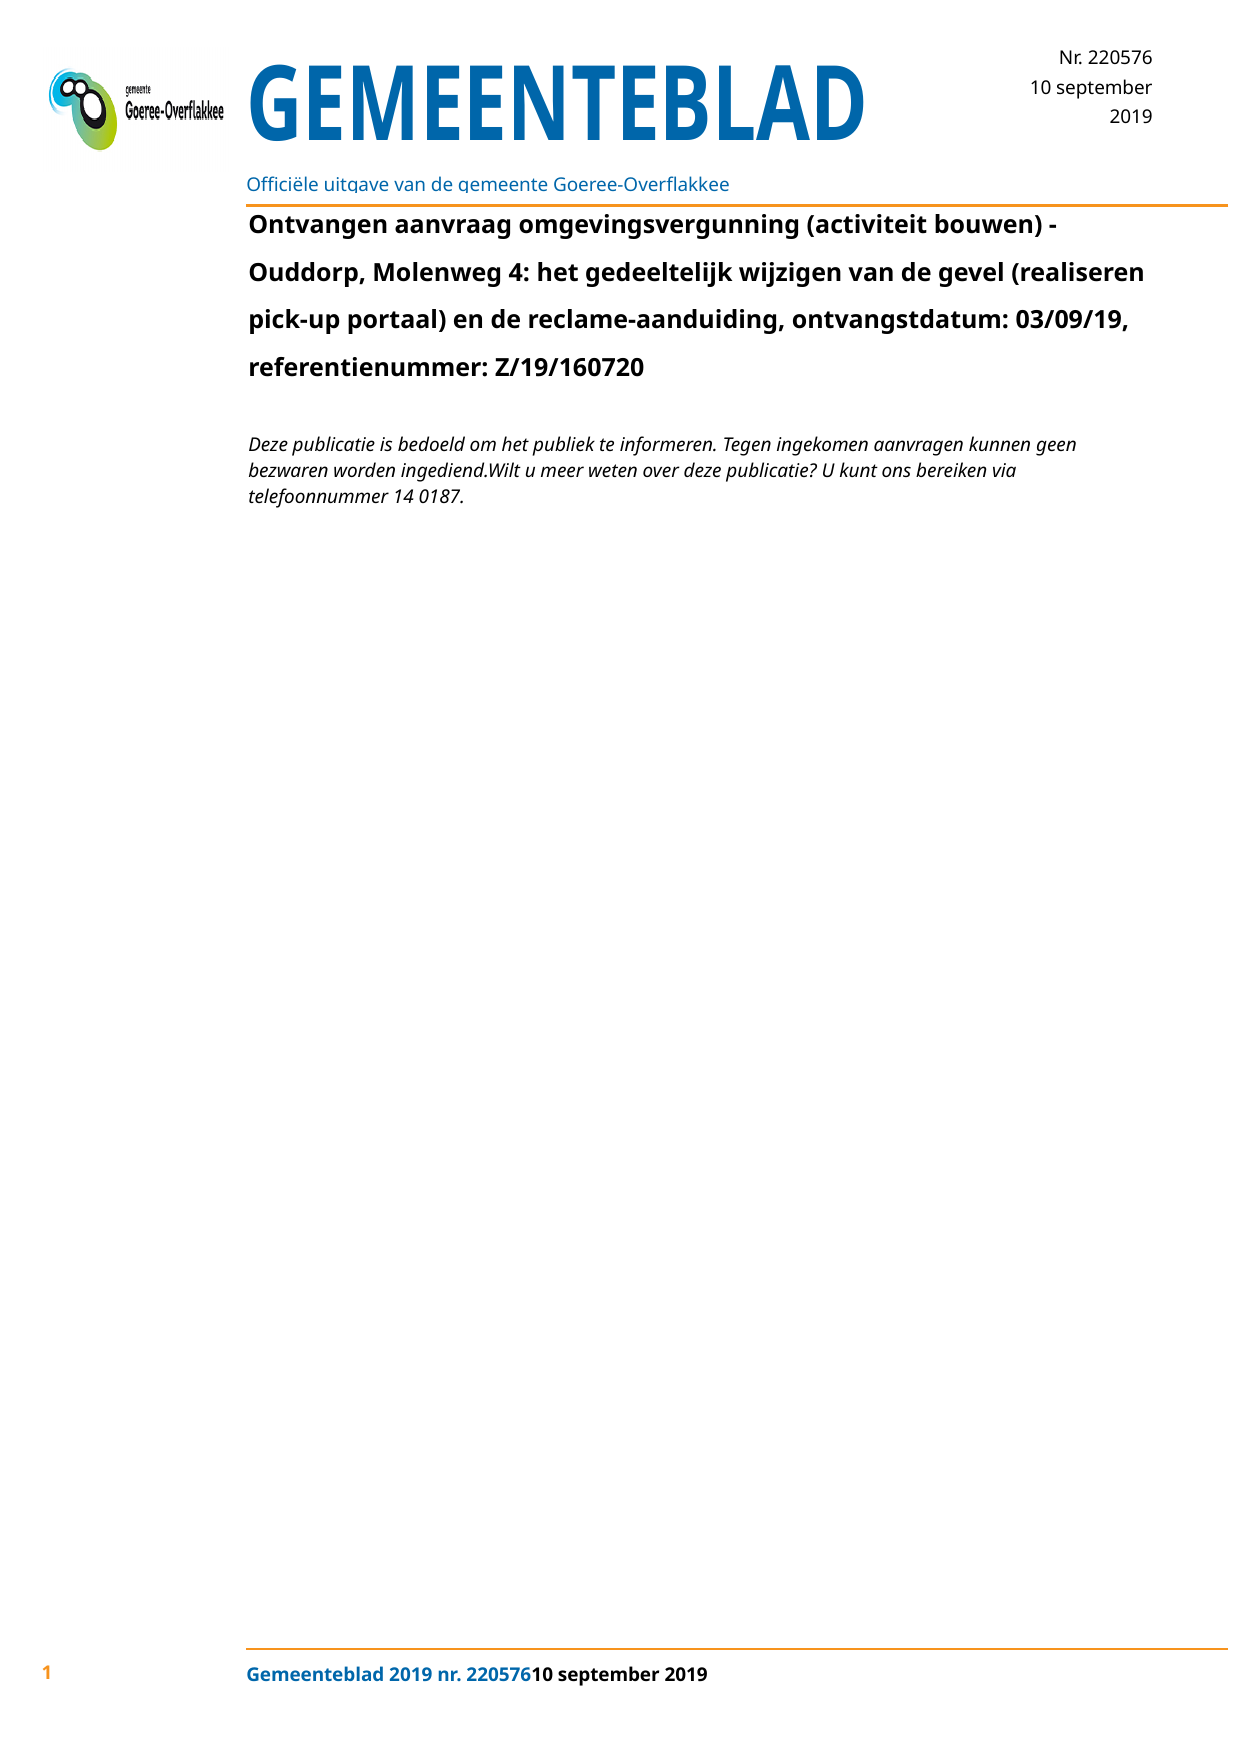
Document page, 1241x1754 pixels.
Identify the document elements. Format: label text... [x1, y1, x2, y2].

text Ontvangen aanvraag omgevingsvergunning (activiteit bouwen) - Ouddorp, Molenweg 4: het gedeeltelijk wijzigen van de gevel (realiseren pick-up portaal) en de reclame-aanduiding, ontvangstdatum: 03/09/19, referentienummer: Z/19/160720 [248, 207, 1152, 384]
picture [41, 47, 231, 172]
text Deze publicatie is bedoeld om het publiek te informeren. Tegen ingekomen aanvragen kunnen geen bezwaren worden ingediend.Wilt u meer weten over deze publicatie? U kunt ons bereiken via telefoonnummer 14 0187. [248, 431, 1152, 508]
